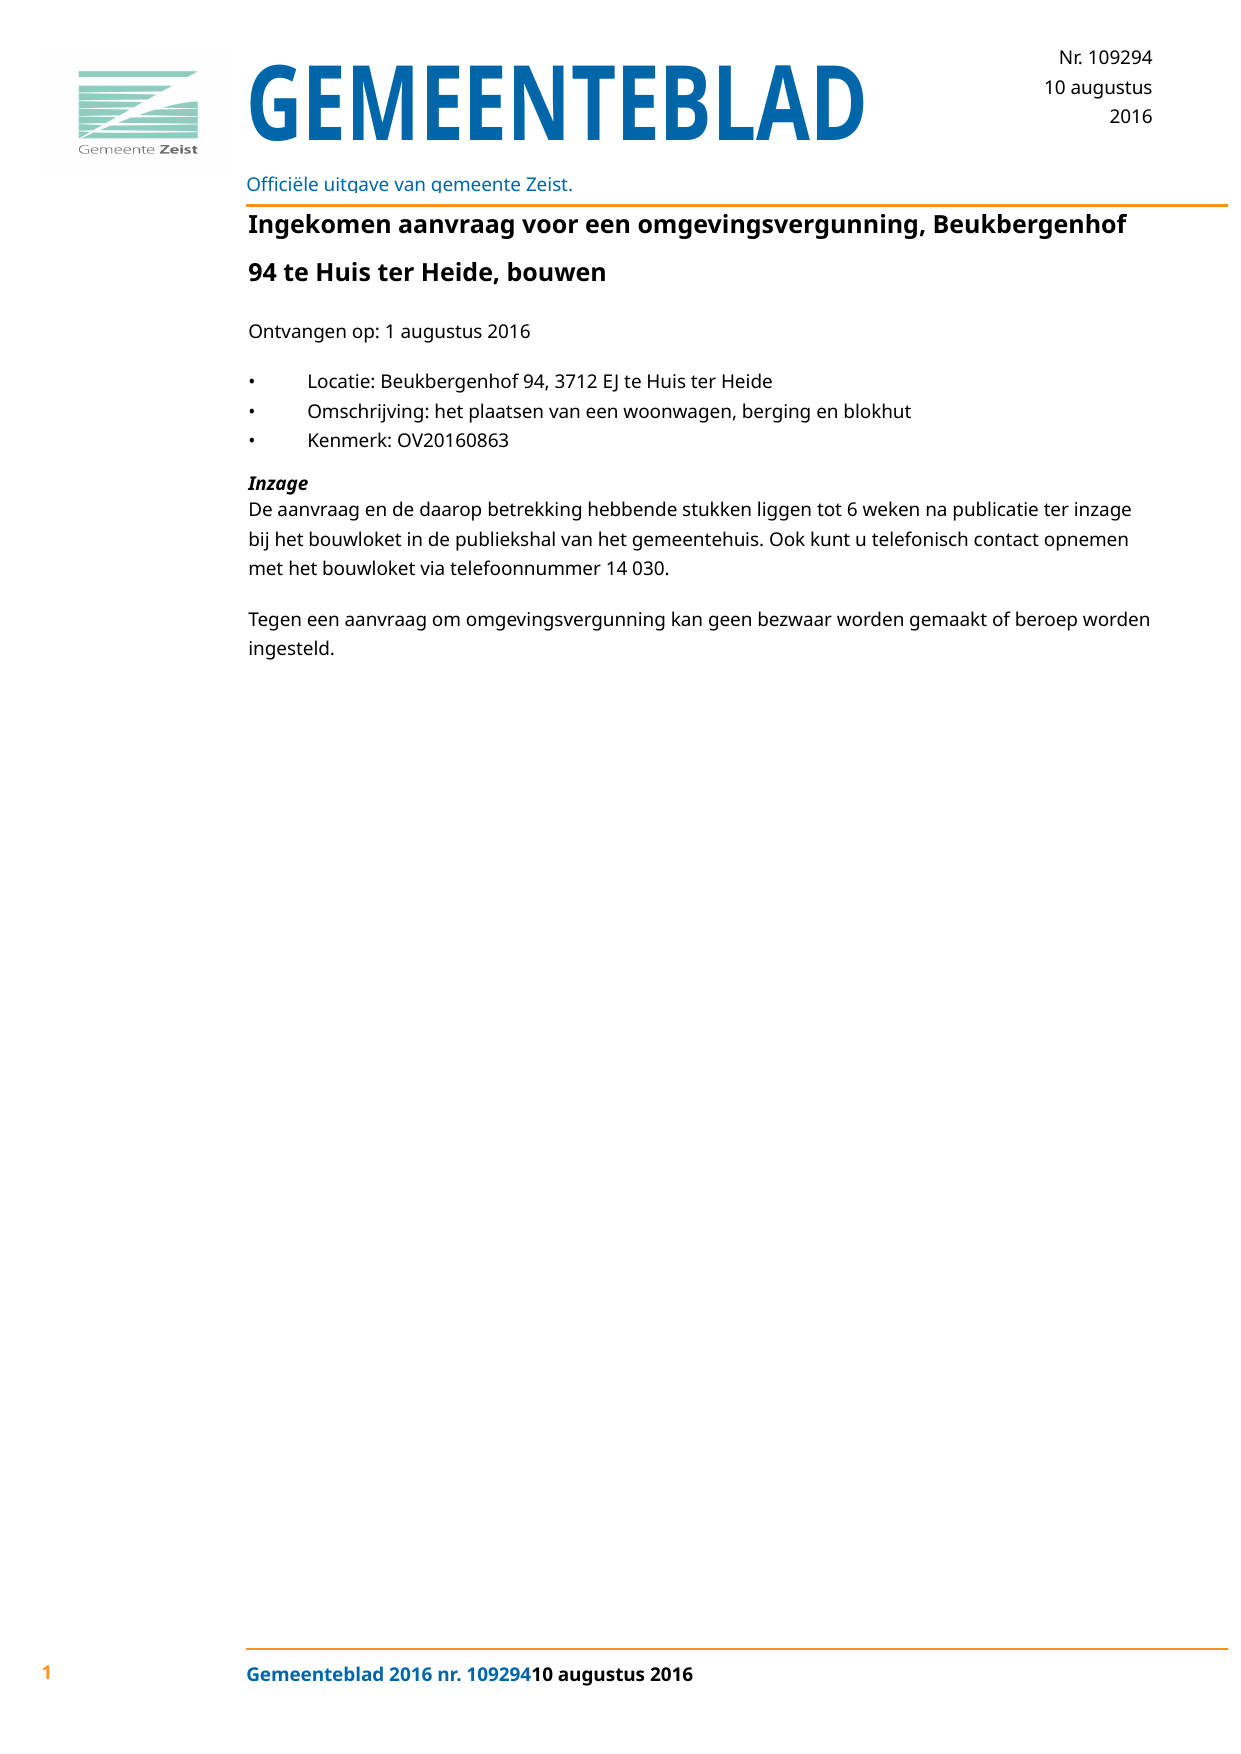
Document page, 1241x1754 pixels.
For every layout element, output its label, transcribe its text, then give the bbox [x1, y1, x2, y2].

list Omschrijving: het plaatsen van een woonwagen, berging en blokhut [248, 398, 1152, 424]
text Inzage [248, 471, 1152, 496]
text De aanvraag en de daarop betrekking hebbende stukken liggen tot 6 weken na publicatie ter inzage bij het bouwloket in de publiekshal van het gemeentehuis. Ook kunt u telefonisch contact opnemen met het bouwloket via telefoonnummer 14 030. [248, 496, 1152, 581]
text Tegen een aanvraag om omgevingsvergunning kan geen bezwaar worden gemaakt of beroep worden ingesteld. [248, 606, 1152, 661]
text Ingekomen aanvraag voor een omgevingsvergunning, Beukbergenhof 94 te Huis ter Heide, bouwen [248, 207, 1152, 288]
list Kenmerk: OV20160863 [248, 427, 1152, 453]
list Locatie: Beukbergenhof 94, 3712 EJ te Huis ter Heide [248, 368, 1152, 394]
text Ontvangen op: 1 augustus 2016 [248, 318, 1152, 344]
picture [41, 47, 231, 172]
